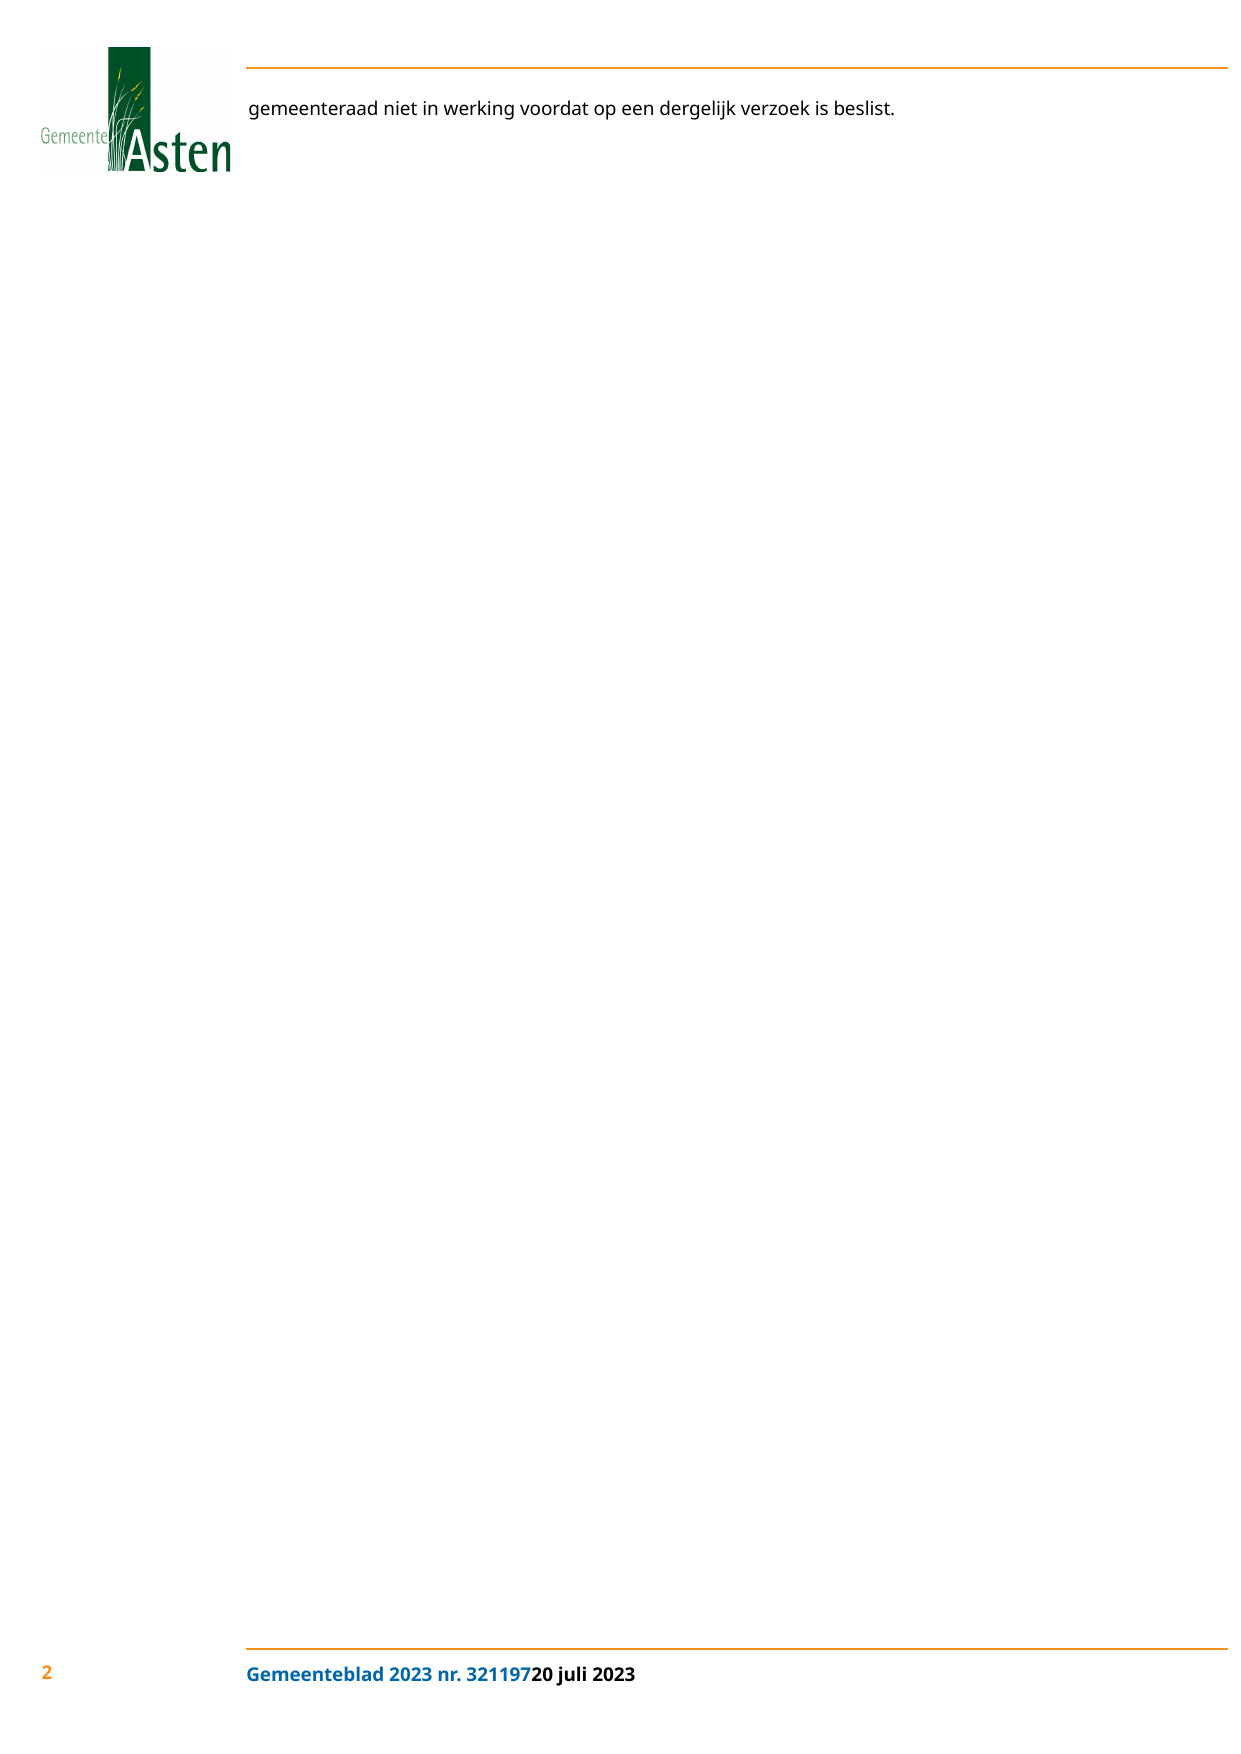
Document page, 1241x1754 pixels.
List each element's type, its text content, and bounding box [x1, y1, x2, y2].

picture [41, 47, 231, 172]
text gemeenteraad niet in werking voordat op een dergelijk verzoek is beslist. [248, 95, 1152, 121]
